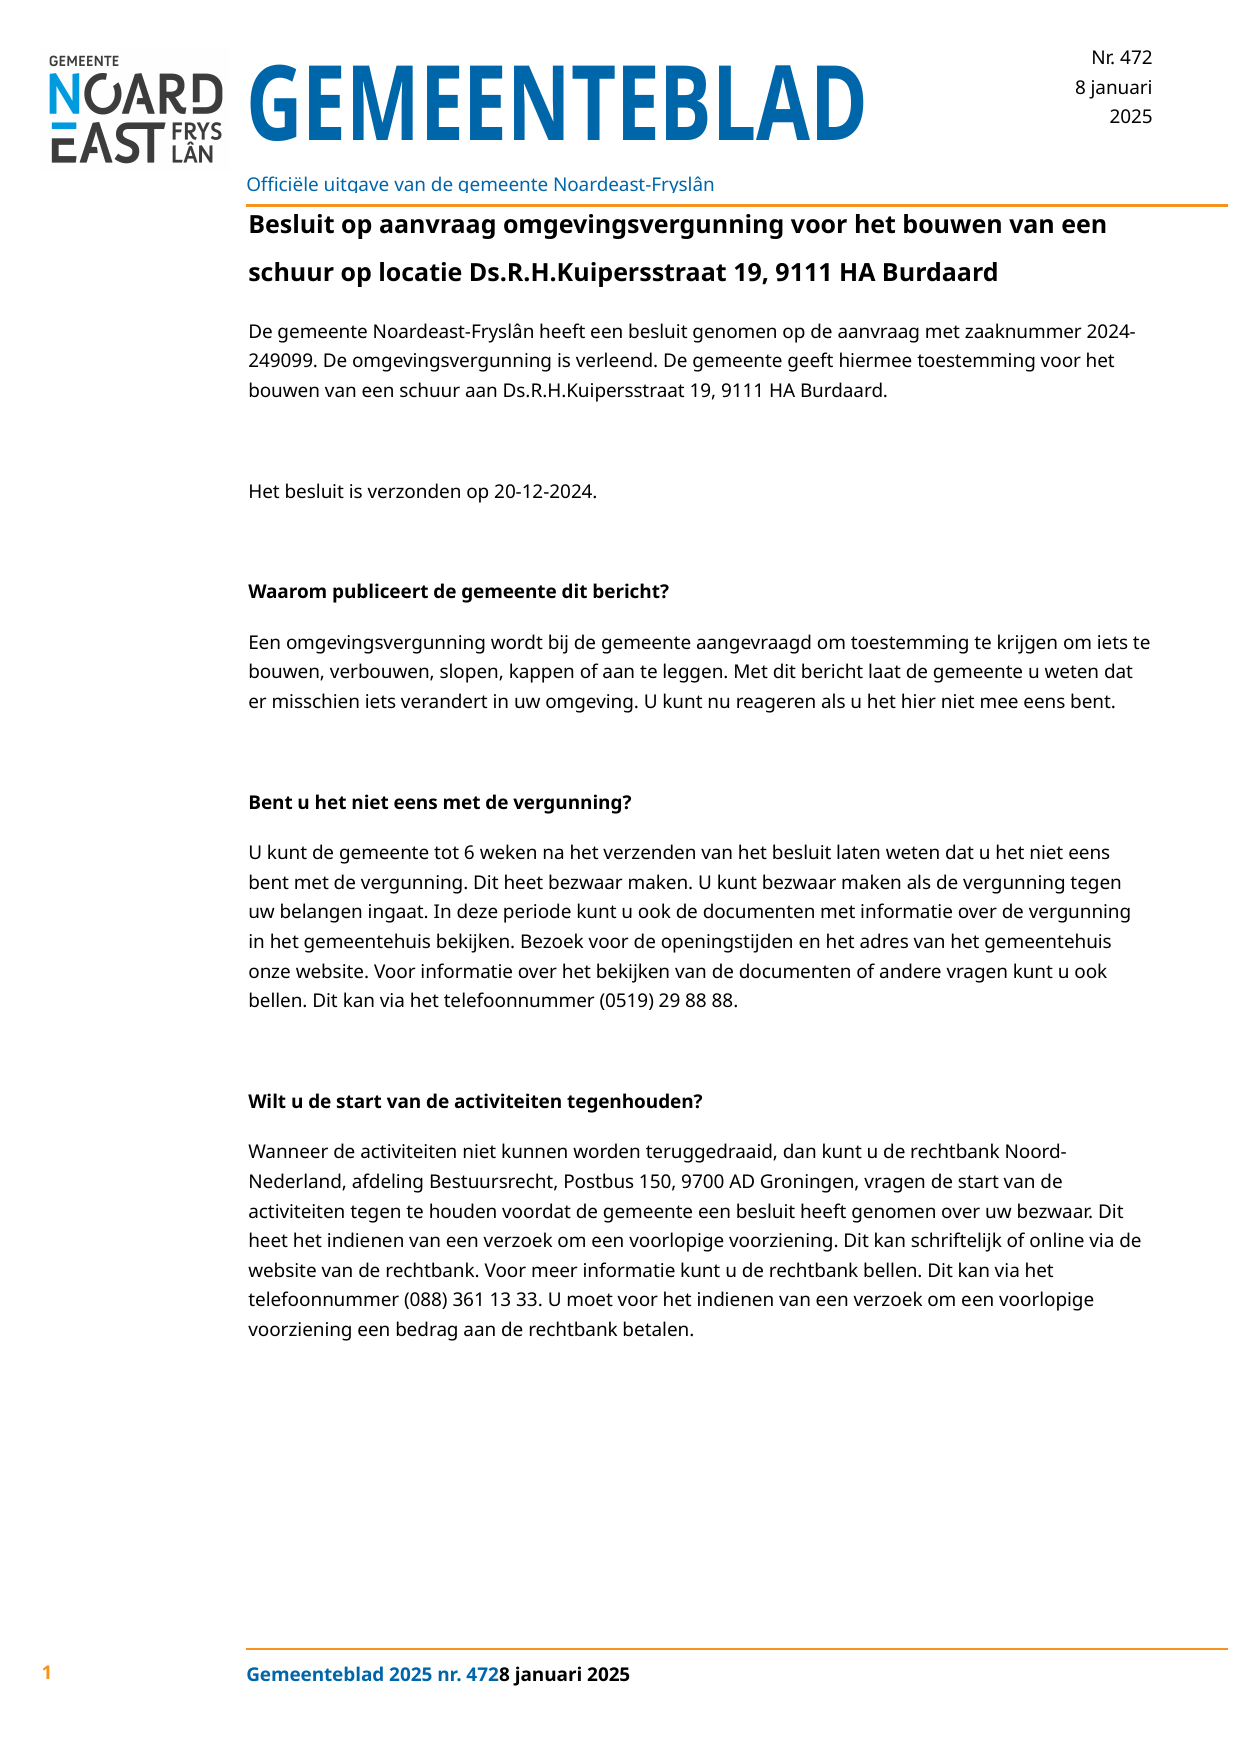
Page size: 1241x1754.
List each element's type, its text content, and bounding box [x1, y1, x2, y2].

text Wanneer de activiteiten niet kunnen worden teruggedraaid, dan kunt u de rechtbank Noord-Nederland, afdeling Bestuursrecht, Postbus 150, 9700 AD Groningen, vragen de start van de activiteiten tegen te houden voordat de gemeente een besluit heeft genomen over uw bezwaar. Dit heet het indienen van een verzoek om een voorlopige voorziening. Dit kan schriftelijk of online via de website van de rechtbank. Voor meer informatie kunt u de rechtbank bellen. Dit kan via het telefoonnummer (088) 361 13 33. U moet voor het indienen van een verzoek om een voorlopige voorziening een bedrag aan de rechtbank betalen. [248, 1139, 1152, 1342]
text De gemeente Noardeast-Fryslân heeft een besluit genomen op de aanvraag met zaaknummer 2024-249099. De omgevingsvergunning is verleend. De gemeente geeft hiermee toestemming voor het bouwen van een schuur aan Ds.R.H.Kuipersstraat 19, 9111 HA Burdaard. [248, 318, 1152, 403]
text Het besluit is verzonden op 20-12-2024. [248, 478, 1152, 504]
text Een omgevingsvergunning wordt bij de gemeente aangevraagd om toestemming te krijgen om iets te bouwen, verbouwen, slopen, kappen of aan te leggen. Met dit bericht laat de gemeente u weten dat er misschien iets verandert in uw omgeving. U kunt nu reageren als u het hier niet mee eens bent. [248, 629, 1152, 714]
text Bent u het niet eens met de vergunning? [248, 789, 1152, 815]
text U kunt de gemeente tot 6 weken na het verzenden van het besluit laten weten dat u het niet eens bent met de vergunning. Dit heet bezwaar maken. U kunt bezwaar maken als de vergunning tegen uw belangen ingaat. In deze periode kunt u ook de documenten met informatie over de vergunning in het gemeentehuis bekijken. Bezoek voor de openingstijden en het adres van het gemeentehuis onze website. Voor informatie over het bekijken van de documenten of andere vragen kunt u ook bellen. Dit kan via het telefoonnummer (0519) 29 88 88. [248, 839, 1152, 1013]
text Wilt u de start van de activiteiten tegenhouden? [248, 1088, 1152, 1114]
text Besluit op aanvraag omgevingsvergunning voor het bouwen van een schuur op locatie Ds.R.H.Kuipersstraat 19, 9111 HA Burdaard [248, 207, 1152, 288]
picture [41, 47, 231, 172]
text Waarom publiceert de gemeente dit bericht? [248, 579, 1152, 604]
